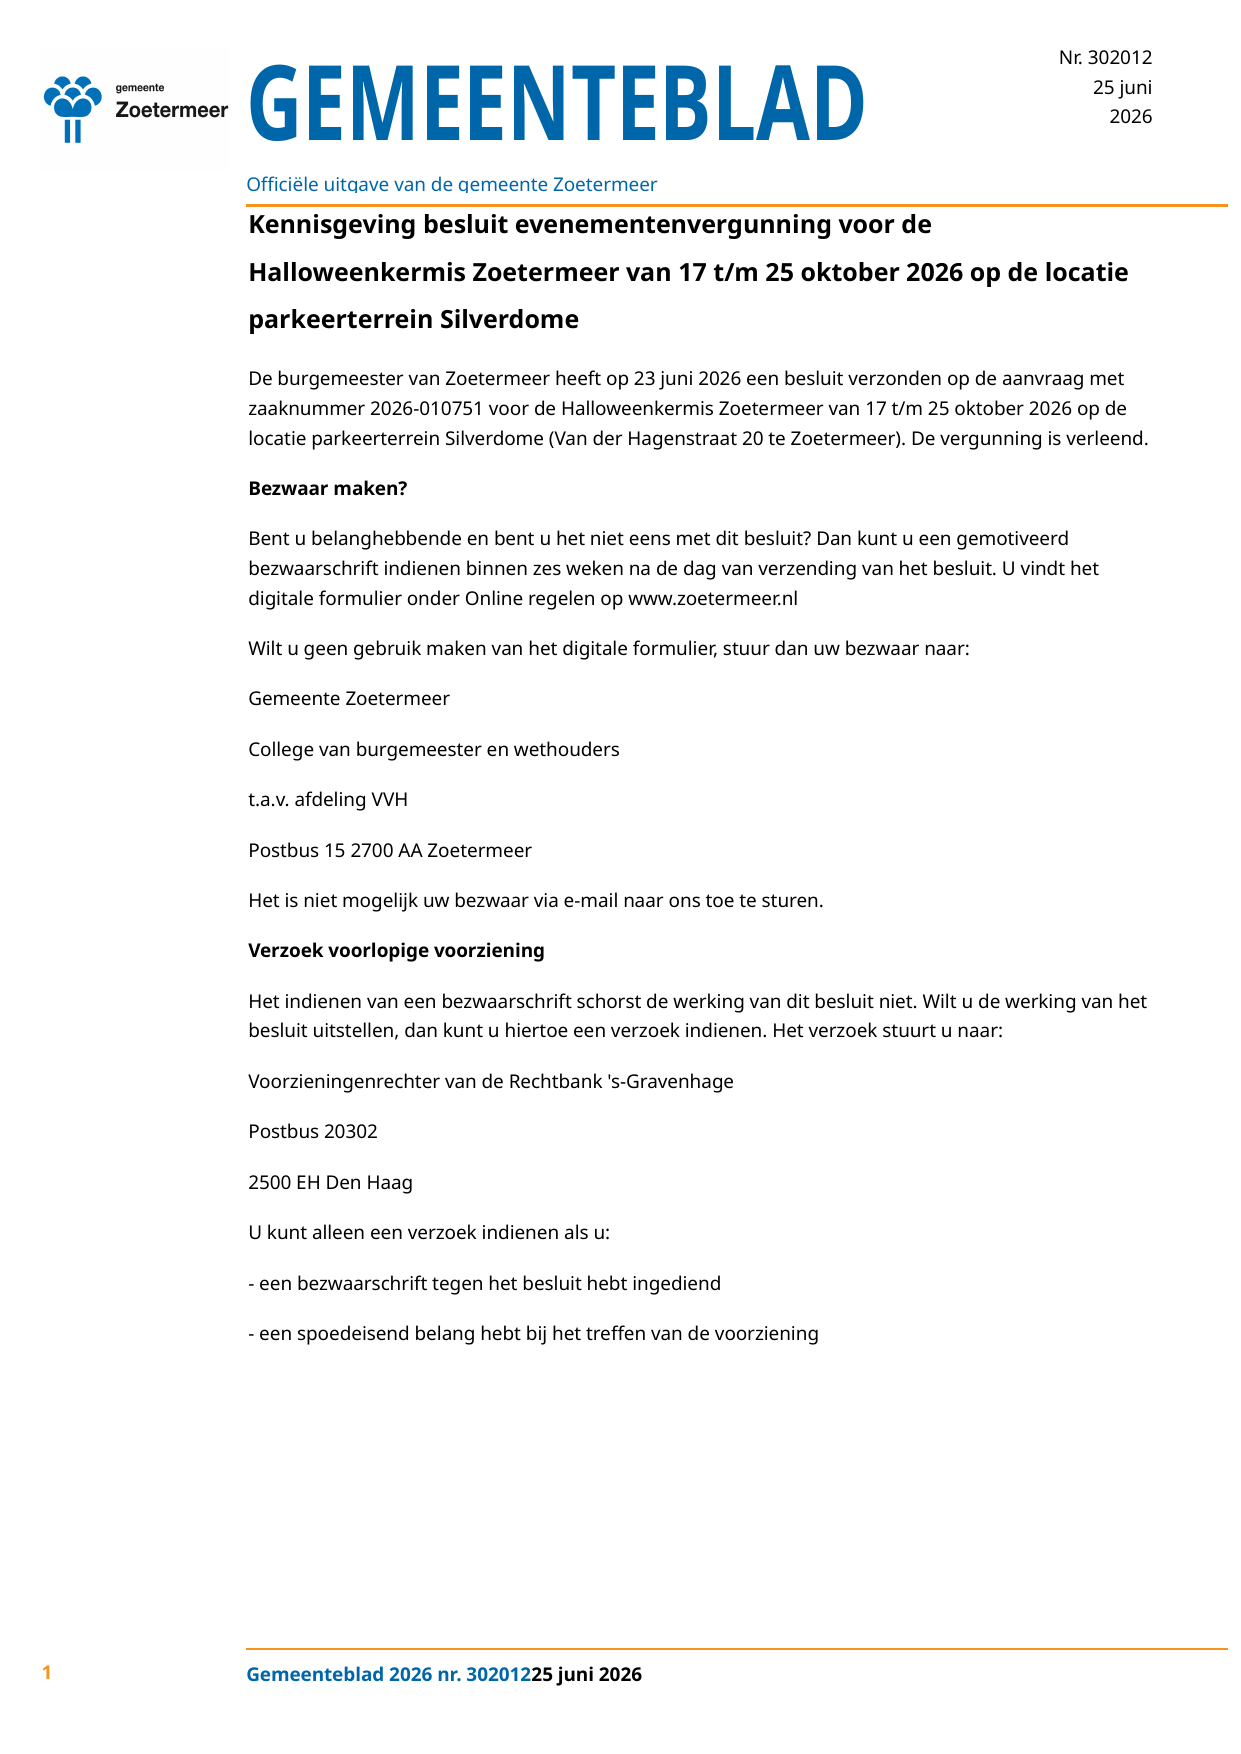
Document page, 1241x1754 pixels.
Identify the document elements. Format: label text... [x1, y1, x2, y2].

text t.a.v. afdeling VVH [248, 786, 1152, 812]
text Kennisgeving besluit evenementenvergunning voor de Halloweenkermis Zoetermeer van 17 t/m 25 oktober 2026 op de locatie parkeerterrein Silverdome [248, 207, 1152, 336]
text - een bezwaarschrift tegen het besluit hebt ingediend [248, 1270, 1152, 1295]
text Het indienen van een bezwaarschrift schorst de werking van dit besluit niet. Wilt u de werking van het besluit uitstellen, dan kunt u hiertoe een verzoek indienen. Het verzoek stuurt u naar: [248, 988, 1152, 1043]
text Bent u belanghebbende en bent u het niet eens met dit besluit? Dan kunt u een gemotiveerd bezwaarschrift indienen binnen zes weken na de dag van verzending van het besluit. U vindt het digitale formulier onder Online regelen op www.zoetermeer.nl [248, 526, 1152, 610]
text College van burgemeester en wethouders [248, 736, 1152, 762]
picture [41, 47, 231, 172]
text Wilt u geen gebruik maken van het digitale formulier, stuur dan uw bezwaar naar: [248, 635, 1152, 661]
text Verzoek voorlopige voorziening [248, 938, 1152, 963]
text Voorzieningenrechter van de Rechtbank 's-Gravenhage [248, 1068, 1152, 1094]
text Postbus 15 2700 AA Zoetermeer [248, 837, 1152, 862]
text 2500 EH Den Haag [248, 1169, 1152, 1194]
text Het is niet mogelijk uw bezwaar via e-mail naar ons toe te sturen. [248, 887, 1152, 913]
text Bezwaar maken? [248, 475, 1152, 501]
text Gemeente Zoetermeer [248, 686, 1152, 711]
text U kunt alleen een verzoek indienen als u: [248, 1219, 1152, 1245]
text Postbus 20302 [248, 1118, 1152, 1144]
text - een spoedeisend belang hebt bij het treffen van de voorziening [248, 1320, 1152, 1346]
text De burgemeester van Zoetermeer heeft op 23 juni 2026 een besluit verzonden op de aanvraag met zaaknummer 2026-010751 voor de Halloweenkermis Zoetermeer van 17 t/m 25 oktober 2026 op de locatie parkeerterrein Silverdome (Van der Hagenstraat 20 te Zoetermeer). De vergunning is verleend. [248, 366, 1152, 450]
